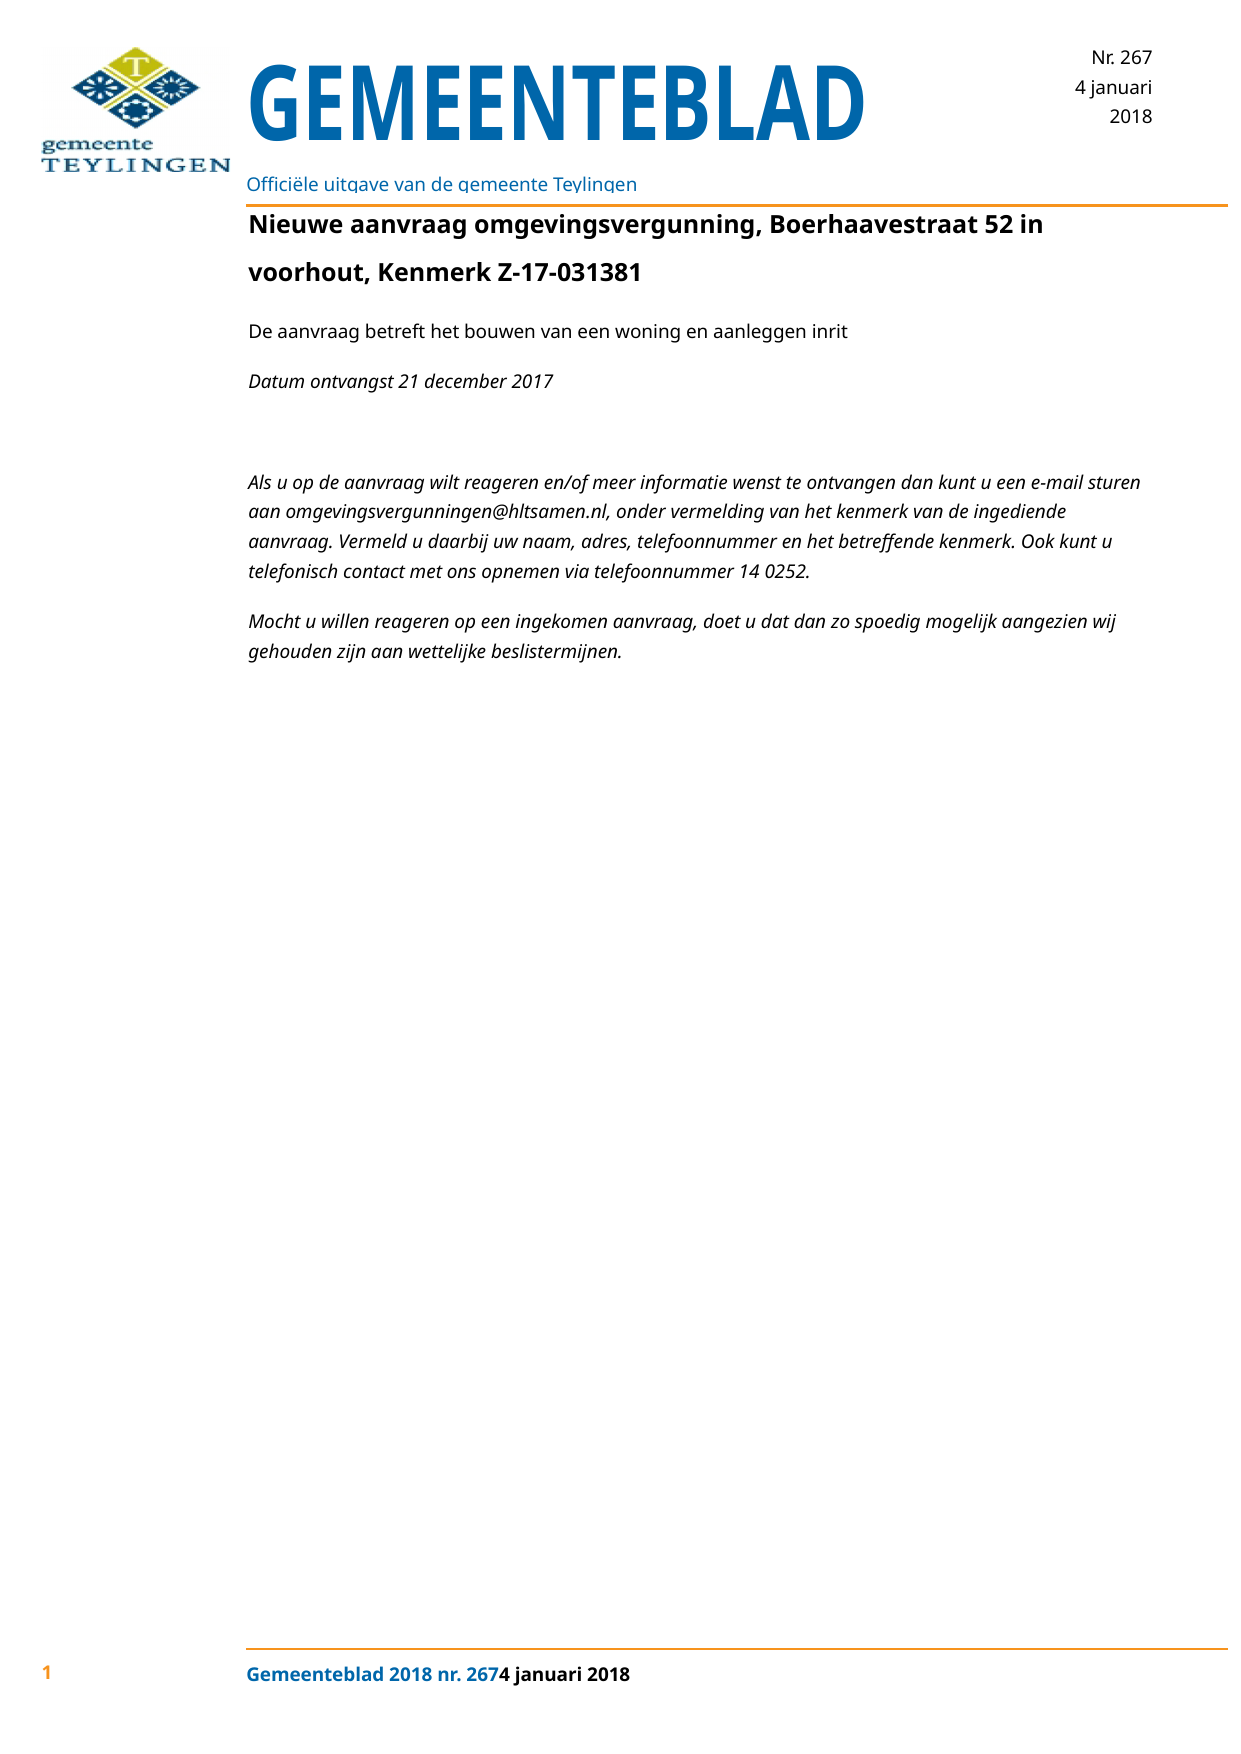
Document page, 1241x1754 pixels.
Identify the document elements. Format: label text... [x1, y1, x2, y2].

text De aanvraag betreft het bouwen van een woning en aanleggen inrit [248, 318, 1152, 344]
text Datum ontvangst 21 december 2017 [248, 368, 1152, 394]
text Als u op de aanvraag wilt reageren en/of meer informatie wenst te ontvangen dan kunt u een e-mail sturen aan omgevingsvergunningen@hltsamen.nl, onder vermelding van het kenmerk van de ingediende aanvraag. Vermeld u daarbij uw naam, adres, telefoonnummer en het betreffende kenmerk. Ook kunt u telefonisch contact met ons opnemen via telefoonnummer 14 0252. [248, 469, 1152, 584]
text Nieuwe aanvraag omgevingsvergunning, Boerhaavestraat 52 in voorhout, Kenmerk Z-17-031381 [248, 207, 1152, 288]
picture [41, 47, 231, 172]
text Mocht u willen reageren op een ingekomen aanvraag, doet u dat dan zo spoedig mogelijk aangezien wij gehouden zijn aan wettelijke beslistermijnen. [248, 608, 1152, 664]
